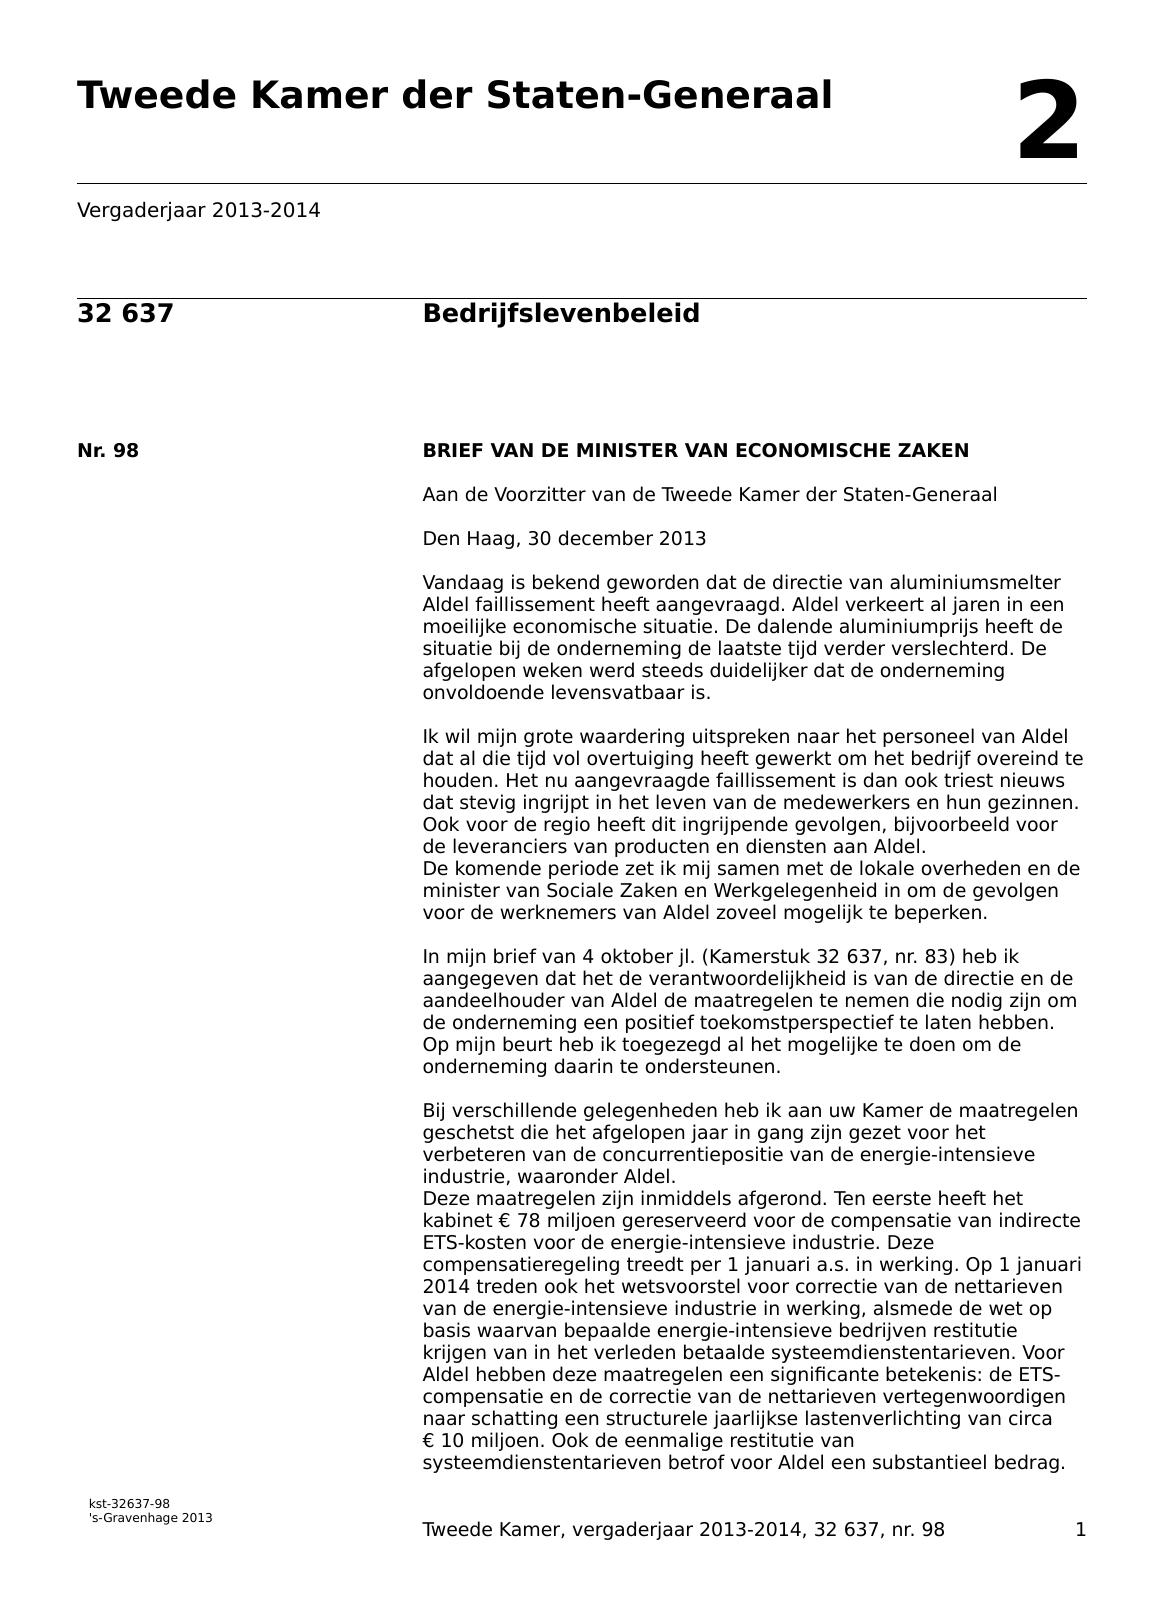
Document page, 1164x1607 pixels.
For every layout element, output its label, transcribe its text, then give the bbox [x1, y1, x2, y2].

subtitle Nr. 98 BRIEF VAN DE MINISTER VAN ECONOMISCHE ZAKEN [77, 440, 1087, 462]
text Aan de Voorzitter van de Tweede Kamer der Staten-Generaal [422, 484, 1087, 506]
text Deze maatregelen zijn inmiddels afgerond. Ten eerste heeft het kabinet € 78 miljoen gereserveerd voor de compensatie van indirecte ETS-kosten voor de energie-intensieve industrie. Deze compensatieregeling treedt per 1 januari a.s. in werking. Op 1 januari 2014 treden ook het wetsvoorstel voor correctie van de nettarieven van de energie-intensieve industrie in werking, alsmede de wet op basis waarvan bepaalde energie-intensieve bedrijven restitutie krijgen van in het verleden betaalde systeemdienstentarieven. Voor Aldel hebben deze maatregelen een significante betekenis: de ETS-compensatie en de correctie van de nettarieven vertegenwoordigen naar schatting een structurele jaarlijkse lastenverlichting van circa € 10 miljoen. Ook de eenmalige restitutie van systeemdienstentarieven betrof voor Aldel een substantieel bedrag. [422, 1188, 1087, 1474]
text Vandaag is bekend geworden dat de directie van aluminiumsmelter Aldel faillissement heeft aangevraagd. Aldel verkeert al jaren in een moeilijke economische situatie. De dalende aluminiumprijs heeft de situatie bij de onderneming de laatste tijd verder verslechterd. De afgelopen weken werd steeds duidelijker dat de onderneming onvoldoende levensvatbaar is. [422, 572, 1087, 704]
subtitle 32 637 Bedrijfslevenbeleid [77, 299, 1087, 329]
text Den Haag, 30 december 2013 [422, 528, 1087, 550]
text 's-Gravenhage 2013 [88, 1511, 323, 1525]
text De komende periode zet ik mij samen met de lokale overheden en de minister van Sociale Zaken en Werkgelegenheid in om de gevolgen voor de werknemers van Aldel zoveel mogelijk te beperken. [422, 858, 1087, 924]
text Ik wil mijn grote waardering uitspreken naar het personeel van Aldel dat al die tijd vol overtuiging heeft gewerkt om het bedrijf overeind te houden. Het nu aangevraagde faillissement is dan ook triest nieuws dat stevig ingrijpt in het leven van de medewerkers en hun gezinnen. Ook voor de regio heeft dit ingrijpende gevolgen, bijvoorbeeld voor de leveranciers van producten en diensten aan Aldel. [422, 726, 1087, 858]
table_header 2 [886, 59, 1087, 183]
text Bij verschillende gelegenheden heb ik aan uw Kamer de maatregelen geschetst die het afgelopen jaar in gang zijn gezet voor het verbeteren van de concurrentiepositie van de energie-intensieve industrie, waaronder Aldel. [422, 1100, 1087, 1188]
table_cell Vergaderjaar 2013-2014 [77, 184, 1087, 298]
text kst-32637-98 [88, 1497, 323, 1511]
table_header Tweede Kamer der Staten-Generaal [77, 59, 886, 183]
text In mijn brief van 4 oktober jl. (Kamerstuk 32 637, nr. 83) heb ik aangegeven dat het de verantwoordelijkheid is van de directie en de aandeelhouder van Aldel de maatregelen te nemen die nodig zijn om de onderneming een positief toekomstperspectief te laten hebben. Op mijn beurt heb ik toegezegd al het mogelijke te doen om de onderneming daarin te ondersteunen. [422, 946, 1087, 1078]
